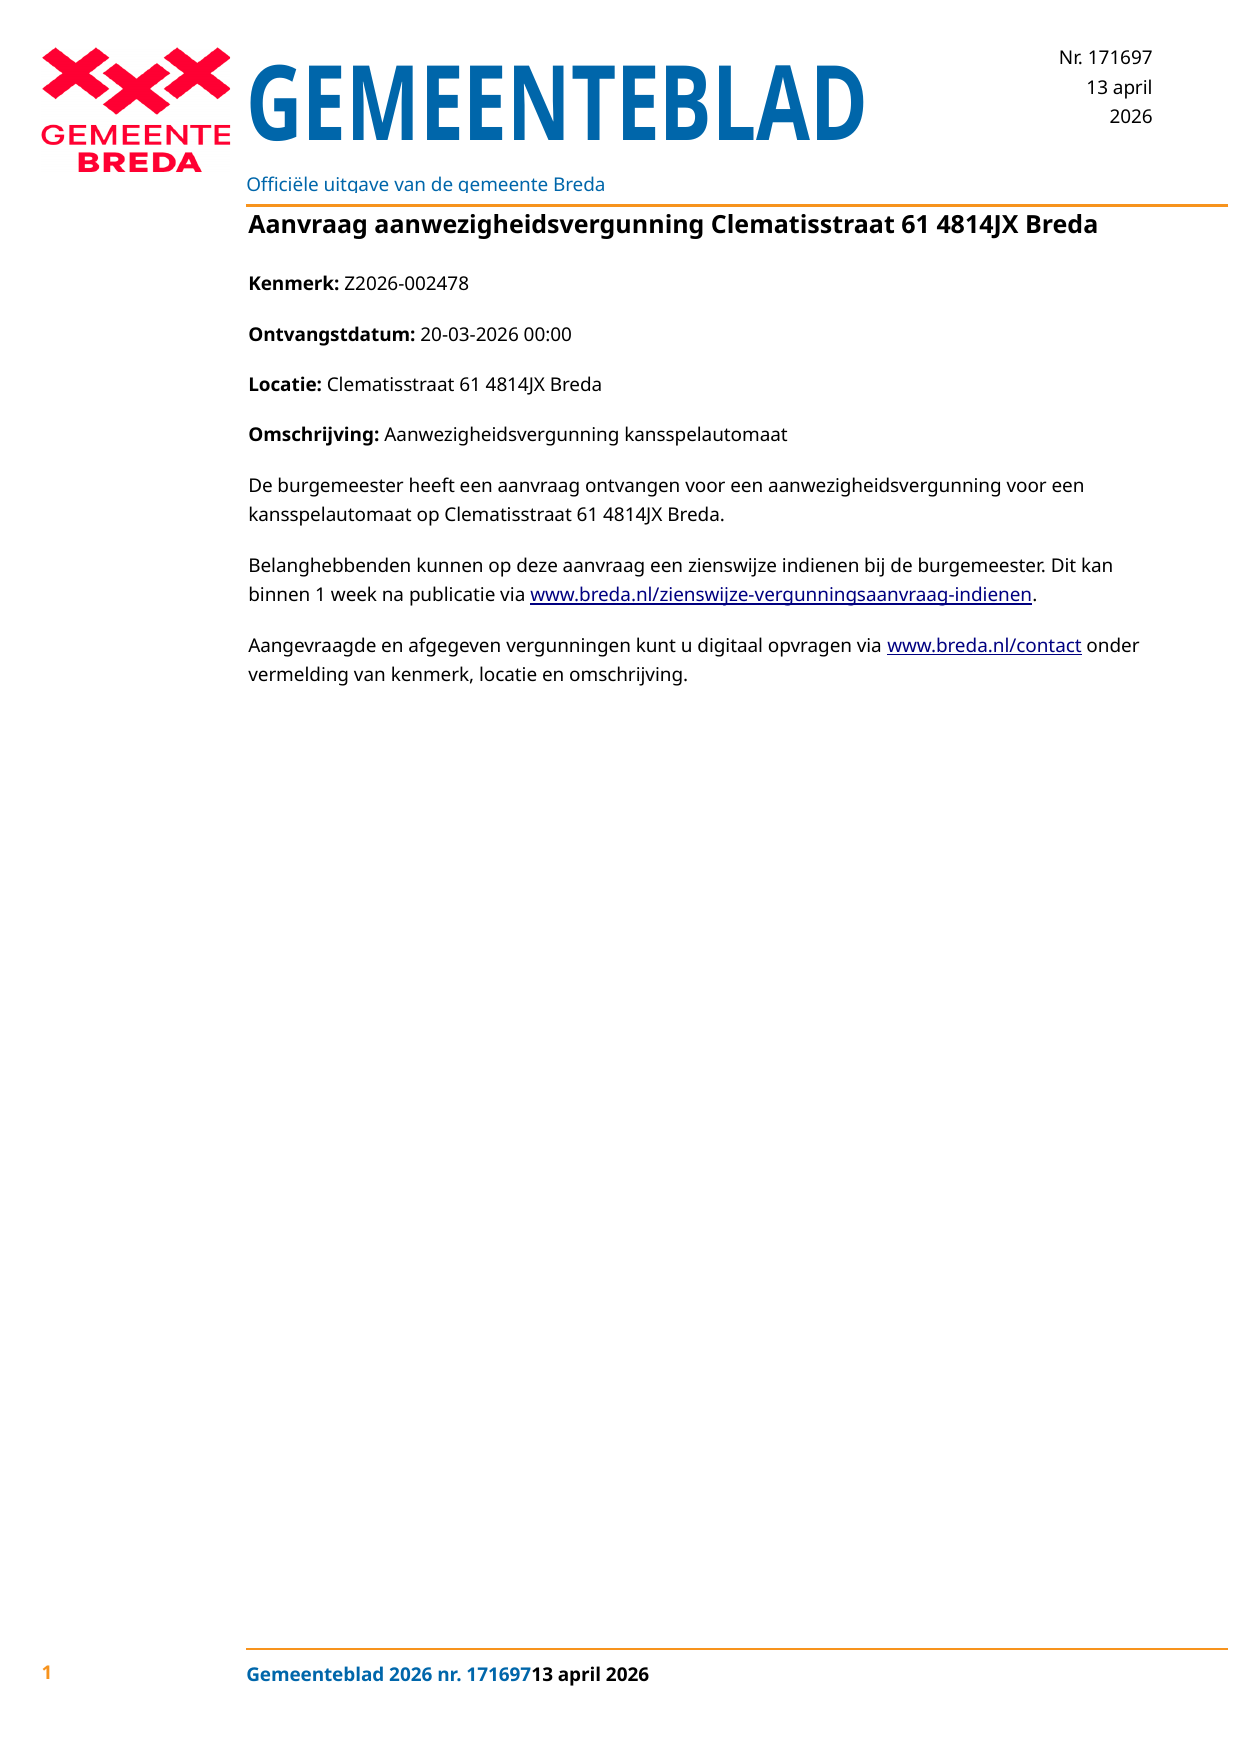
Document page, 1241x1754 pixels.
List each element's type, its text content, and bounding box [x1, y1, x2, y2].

text Aanvraag aanwezigheidsvergunning Clematisstraat 61 4814JX Breda [248, 207, 1152, 241]
picture [41, 47, 231, 172]
text Ontvangstdatum: 20-03-2026 00:00 [248, 321, 1152, 346]
text Aangevraagde en afgegeven vergunningen kunt u digitaal opvragen via www.breda.nl/contact onder vermelding van kenmerk, locatie en omschrijving. [248, 632, 1152, 687]
text Omschrijving: Aanwezigheidsvergunning kansspelautomaat [248, 422, 1152, 447]
text Belanghebbenden kunnen op deze aanvraag een zienswijze indienen bij de burgemeester. Dit kan binnen 1 week na publicatie via www.breda.nl/zienswijze-vergunningsaanvraag-indienen. [248, 552, 1152, 607]
text De burgemeester heeft een aanvraag ontvangen voor een aanwezigheidsvergunning voor een kansspelautomaat op Clematisstraat 61 4814JX Breda. [248, 472, 1152, 527]
text Kenmerk: Z2026-002478 [248, 270, 1152, 296]
text Locatie: Clematisstraat 61 4814JX Breda [248, 371, 1152, 397]
